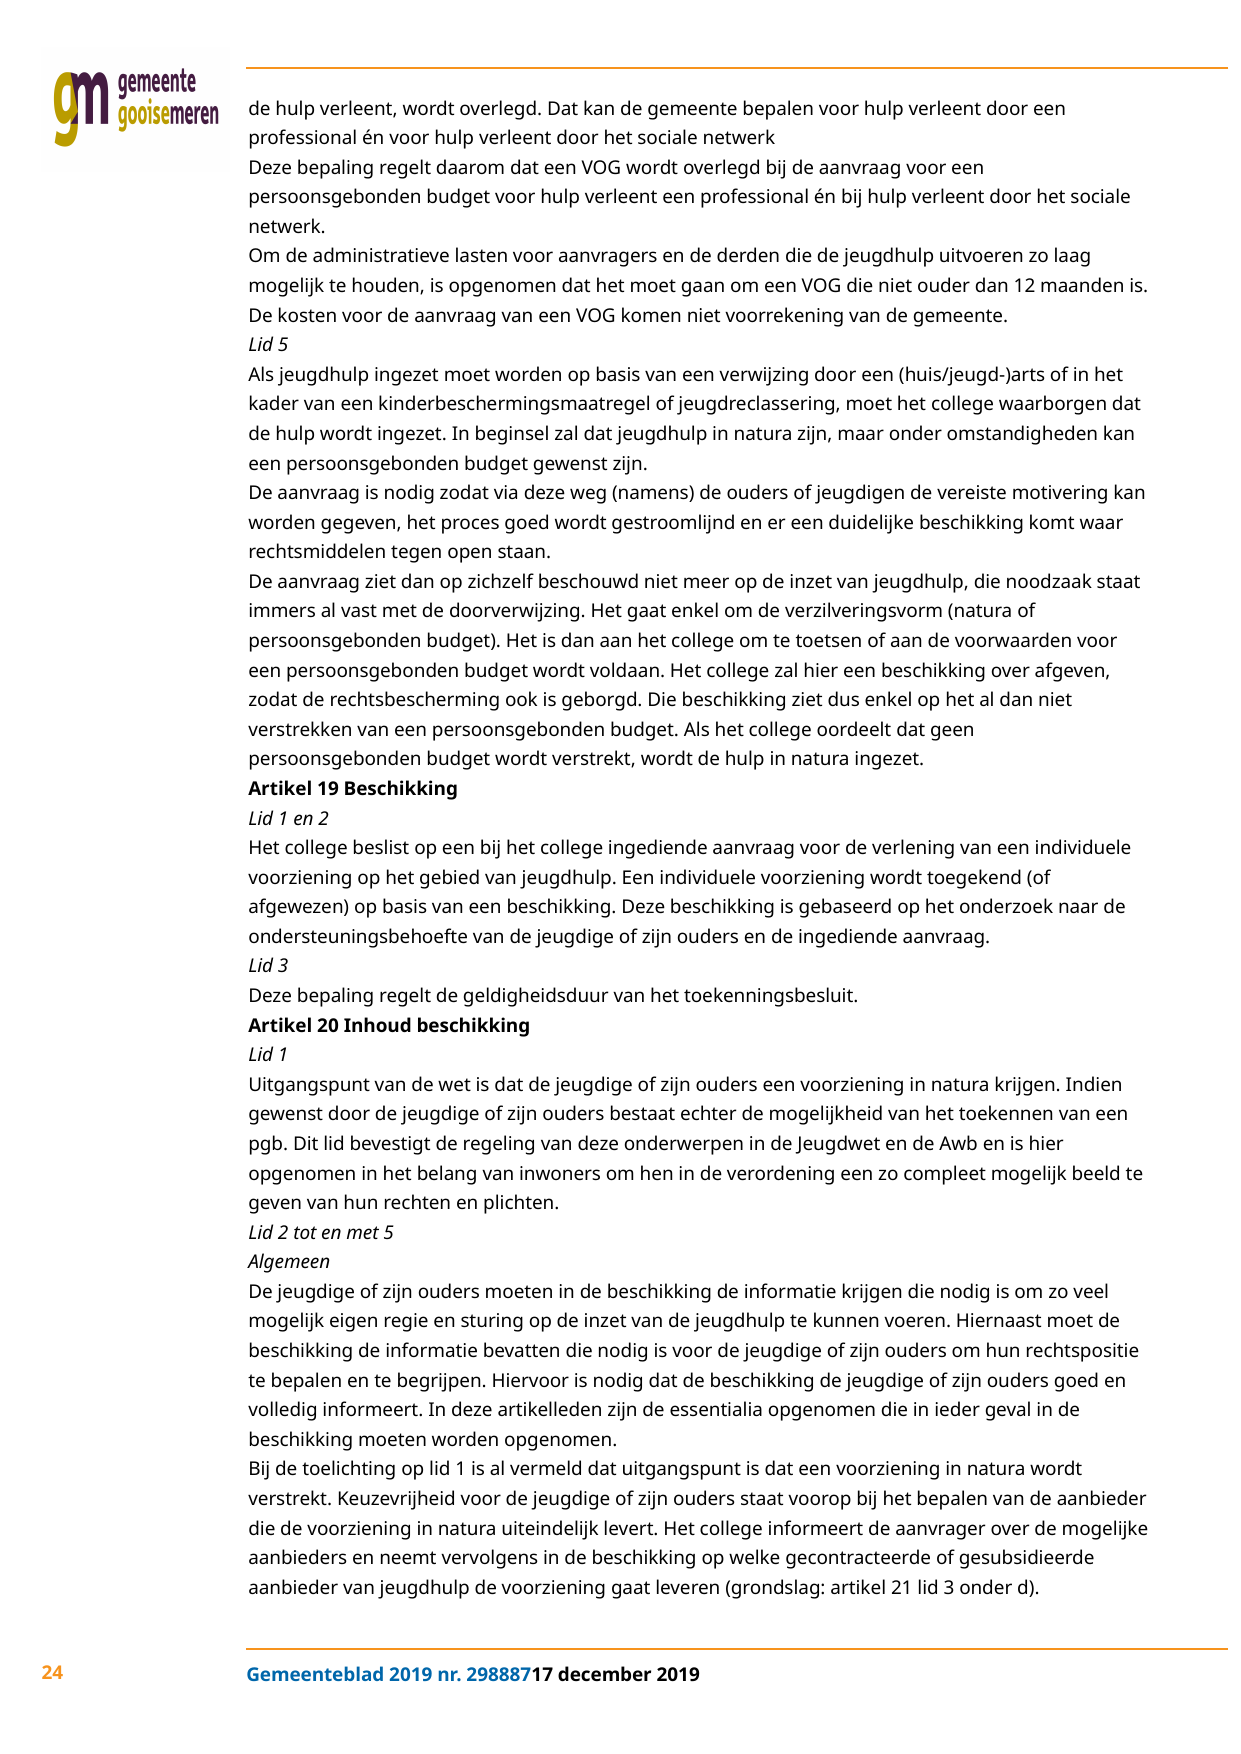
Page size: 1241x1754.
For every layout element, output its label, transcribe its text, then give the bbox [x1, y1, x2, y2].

text Lid 1 en 2 [248, 805, 1152, 831]
text Bij de toelichting op lid 1 is al vermeld dat uitgangspunt is dat een voorziening in natura wordt verstrekt. Keuzevrijheid voor de jeugdige of zijn ouders staat voorop bij het bepalen van de aanbieder die de voorziening in natura uiteindelijk levert. Het college informeert de aanvrager over de mogelijke aanbieders en neemt vervolgens in de beschikking op welke gecontracteerde of gesubsidieerde aanbieder van jeugdhulp de voorziening gaat leveren (grondslag: artikel 21 lid 3 onder d). [248, 1456, 1152, 1600]
text De aanvraag is nodig zodat via deze weg (namens) de ouders of jeugdigen de vereiste motivering kan worden gegeven, het proces goed wordt gestroomlijnd en er een duidelijke beschikking komt waar rechtsmiddelen tegen open staan. [248, 479, 1152, 564]
text Het college beslist op een bij het college ingediende aanvraag voor de verlening van een individuele voorziening op het gebied van jeugdhulp. Een individuele voorziening wordt toegekend (of afgewezen) op basis van een beschikking. Deze beschikking is gebaseerd op het onderzoek naar de ondersteuningsbehoefte van de jeugdige of zijn ouders en de ingediende aanvraag. [248, 834, 1152, 949]
text Als jeugdhulp ingezet moet worden op basis van een verwijzing door een (huis/jeugd-)arts of in het kader van een kinderbeschermingsmaatregel of jeugdreclassering, moet het college waarborgen dat de hulp wordt ingezet. In beginsel zal dat jeugdhulp in natura zijn, maar onder omstandigheden kan een persoonsgebonden budget gewenst zijn. [248, 361, 1152, 476]
text Lid 5 [248, 331, 1152, 357]
text Lid 3 [248, 953, 1152, 978]
text Lid 2 tot en met 5 [248, 1219, 1152, 1245]
picture [41, 47, 231, 172]
text Uitgangspunt van de wet is dat de jeugdige of zijn ouders een voorziening in natura krijgen. Indien gewenst door de jeugdige of zijn ouders bestaat echter de mogelijkheid van het toekennen van een pgb. Dit lid bevestigt de regeling van deze onderwerpen in de Jeugdwet en de Awb en is hier opgenomen in het belang van inwoners om hen in de verordening een zo compleet mogelijk beeld te geven van hun rechten en plichten. [248, 1071, 1152, 1215]
text De aanvraag ziet dan op zichzelf beschouwd niet meer op de inzet van jeugdhulp, die noodzaak staat immers al vast met de doorverwijzing. Het gaat enkel om de verzilveringsvorm (natura of persoonsgebonden budget). Het is dan aan het college om te toetsen of aan de voorwaarden voor een persoonsgebonden budget wordt voldaan. Het college zal hier een beschikking over afgeven, zodat de rechtsbescherming ook is geborgd. Die beschikking ziet dus enkel op het al dan niet verstrekken van een persoonsgebonden budget. Als het college oordeelt dat geen persoonsgebonden budget wordt verstrekt, wordt de hulp in natura ingezet. [248, 568, 1152, 771]
text Deze bepaling regelt daarom dat een VOG wordt overlegd bij de aanvraag voor een persoonsgebonden budget voor hulp verleent een professional én bij hulp verleent door het sociale netwerk. [248, 154, 1152, 239]
text Algemeen [248, 1248, 1152, 1274]
text de hulp verleent, wordt overlegd. Dat kan de gemeente bepalen voor hulp verleent door een professional én voor hulp verleent door het sociale netwerk [248, 95, 1152, 150]
text Deze bepaling regelt de geldigheidsduur van het toekenningsbesluit. [248, 982, 1152, 1008]
text Lid 1 [248, 1041, 1152, 1067]
text De jeugdige of zijn ouders moeten in de beschikking de informatie krijgen die nodig is om zo veel mogelijk eigen regie en sturing op de inzet van de jeugdhulp te kunnen voeren. Hiernaast moet de beschikking de informatie bevatten die nodig is voor de jeugdige of zijn ouders om hun rechtspositie te bepalen en te begrijpen. Hiervoor is nodig dat de beschikking de jeugdige of zijn ouders goed en volledig informeert. In deze artikelleden zijn de essentialia opgenomen die in ieder geval in de beschikking moeten worden opgenomen. [248, 1278, 1152, 1452]
text Artikel 19 Beschikking [248, 775, 1152, 801]
text Om de administratieve lasten voor aanvragers en de derden die de jeugdhulp uitvoeren zo laag mogelijk te houden, is opgenomen dat het moet gaan om een VOG die niet ouder dan 12 maanden is. De kosten voor de aanvraag van een VOG komen niet voorrekening van de gemeente. [248, 243, 1152, 328]
text Artikel 20 Inhoud beschikking [248, 1012, 1152, 1038]
